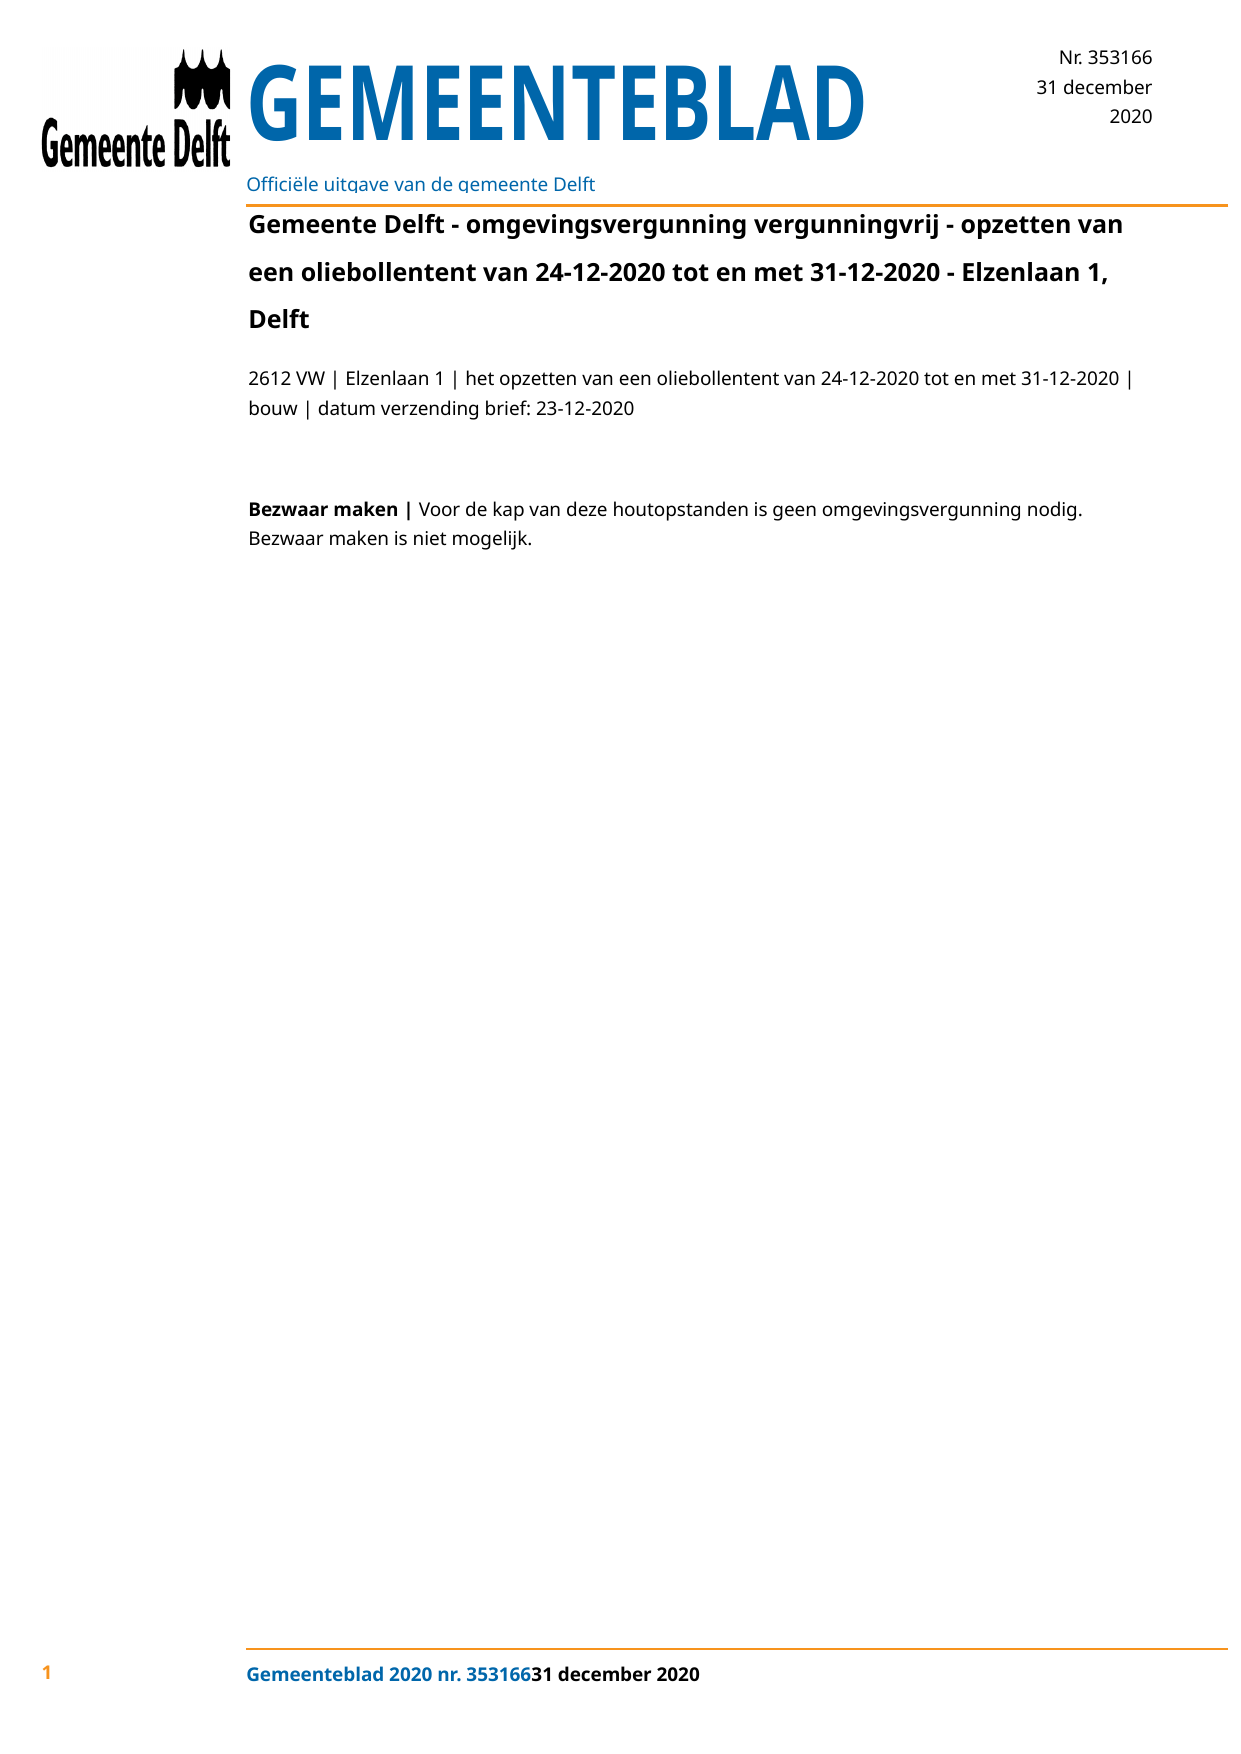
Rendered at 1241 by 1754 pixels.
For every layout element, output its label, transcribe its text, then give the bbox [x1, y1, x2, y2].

text Bezwaar maken | Voor de kap van deze houtopstanden is geen omgevingsvergunning nodig. Bezwaar maken is niet mogelijk. [248, 496, 1152, 551]
text 2612 VW | Elzenlaan 1 | het opzetten van een oliebollentent van 24-12-2020 tot en met 31-12-2020 | bouw | datum verzending brief: 23-12-2020 [248, 366, 1152, 421]
text Gemeente Delft - omgevingsvergunning vergunningvrij - opzetten van een oliebollentent van 24-12-2020 tot en met 31-12-2020 - Elzenlaan 1, Delft [248, 207, 1152, 336]
picture [41, 47, 231, 172]
